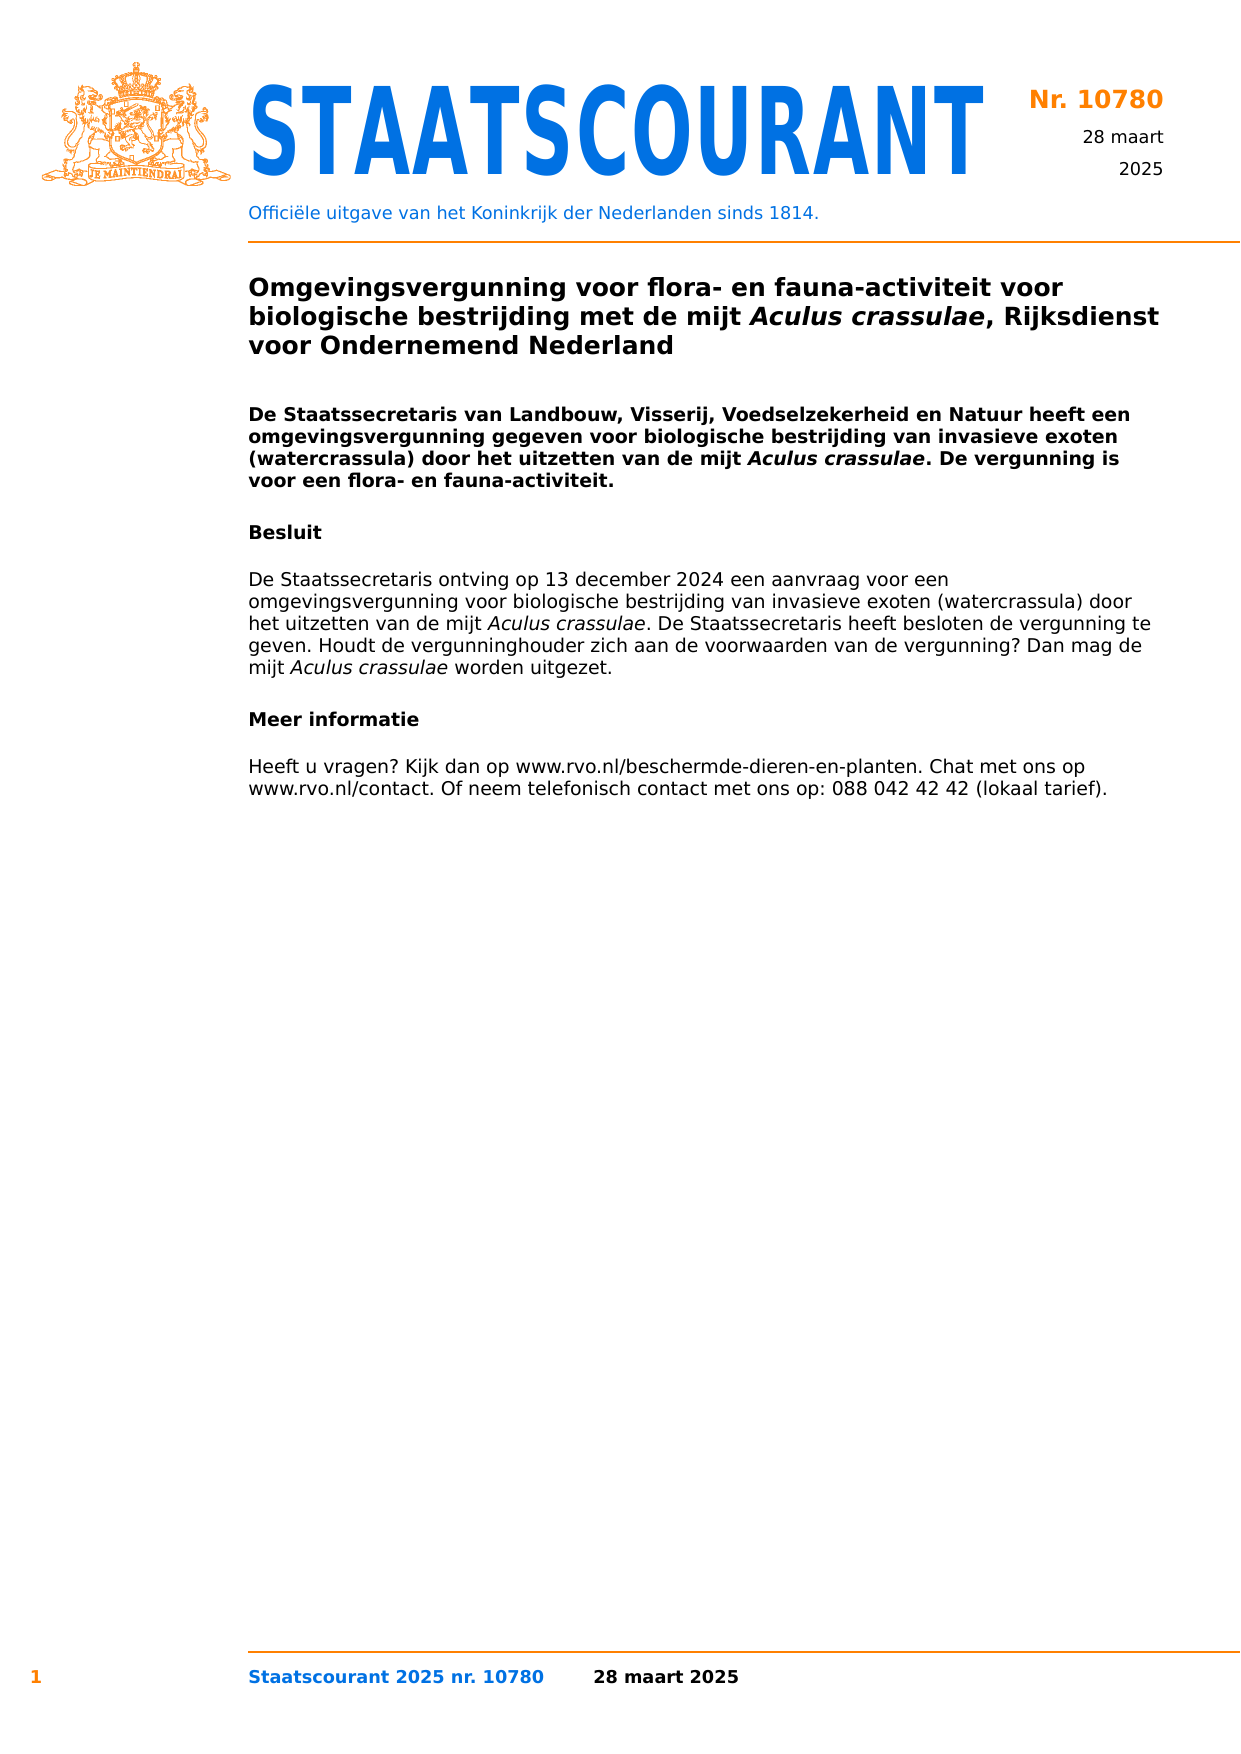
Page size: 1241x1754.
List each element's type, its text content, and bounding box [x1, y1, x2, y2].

text De Staatssecretaris ontving op 13 december 2024 een aanvraag voor een omgevingsvergunning voor biologische bestrijding van invasieve exoten (watercrassula) door het uitzetten van de mijt Aculus crassulae. De Staatssecretaris heeft besloten de vergunning te geven. Houdt de vergunninghouder zich aan de voorwaarden van de vergunning? Dan mag de mijt Aculus crassulae worden uitgezet. [248, 569, 1163, 679]
text De Staatssecretaris van Landbouw, Visserij, Voedselzekerheid en Natuur heeft een omgevingsvergunning gegeven voor biologische bestrijding van invasieve exoten (watercrassula) door het uitzetten van de mijt Aculus crassulae. De vergunning is voor een flora- en fauna-activiteit. [248, 404, 1163, 492]
table_header [25, 62, 248, 241]
subtitle Meer informatie [248, 709, 1163, 731]
table_cell 2025 [998, 153, 1240, 203]
table_cell Officiële uitgave van het Koninkrijk der Nederlanden sinds 1814. [248, 203, 1240, 241]
subtitle Besluit [248, 522, 1163, 544]
subtitle Omgevingsvergunning voor flora- en fauna-activiteit voor biologische bestrijding met de mijt Aculus crassulae, Rijksdienst voor Ondernemend Nederland [248, 273, 1163, 361]
picture [41, 62, 231, 186]
table_cell 28 maart [998, 121, 1240, 153]
table_header STAATSCOURANT [248, 62, 998, 203]
text Heeft u vragen? Kijk dan op www.rvo.nl/beschermde-dieren-en-planten. Chat met ons op www.rvo.nl/contact. Of neem telefonisch contact met ons op: 088 042 42 42 (lokaal tarief). [248, 756, 1163, 800]
table_header Nr. 10780 [998, 62, 1240, 121]
